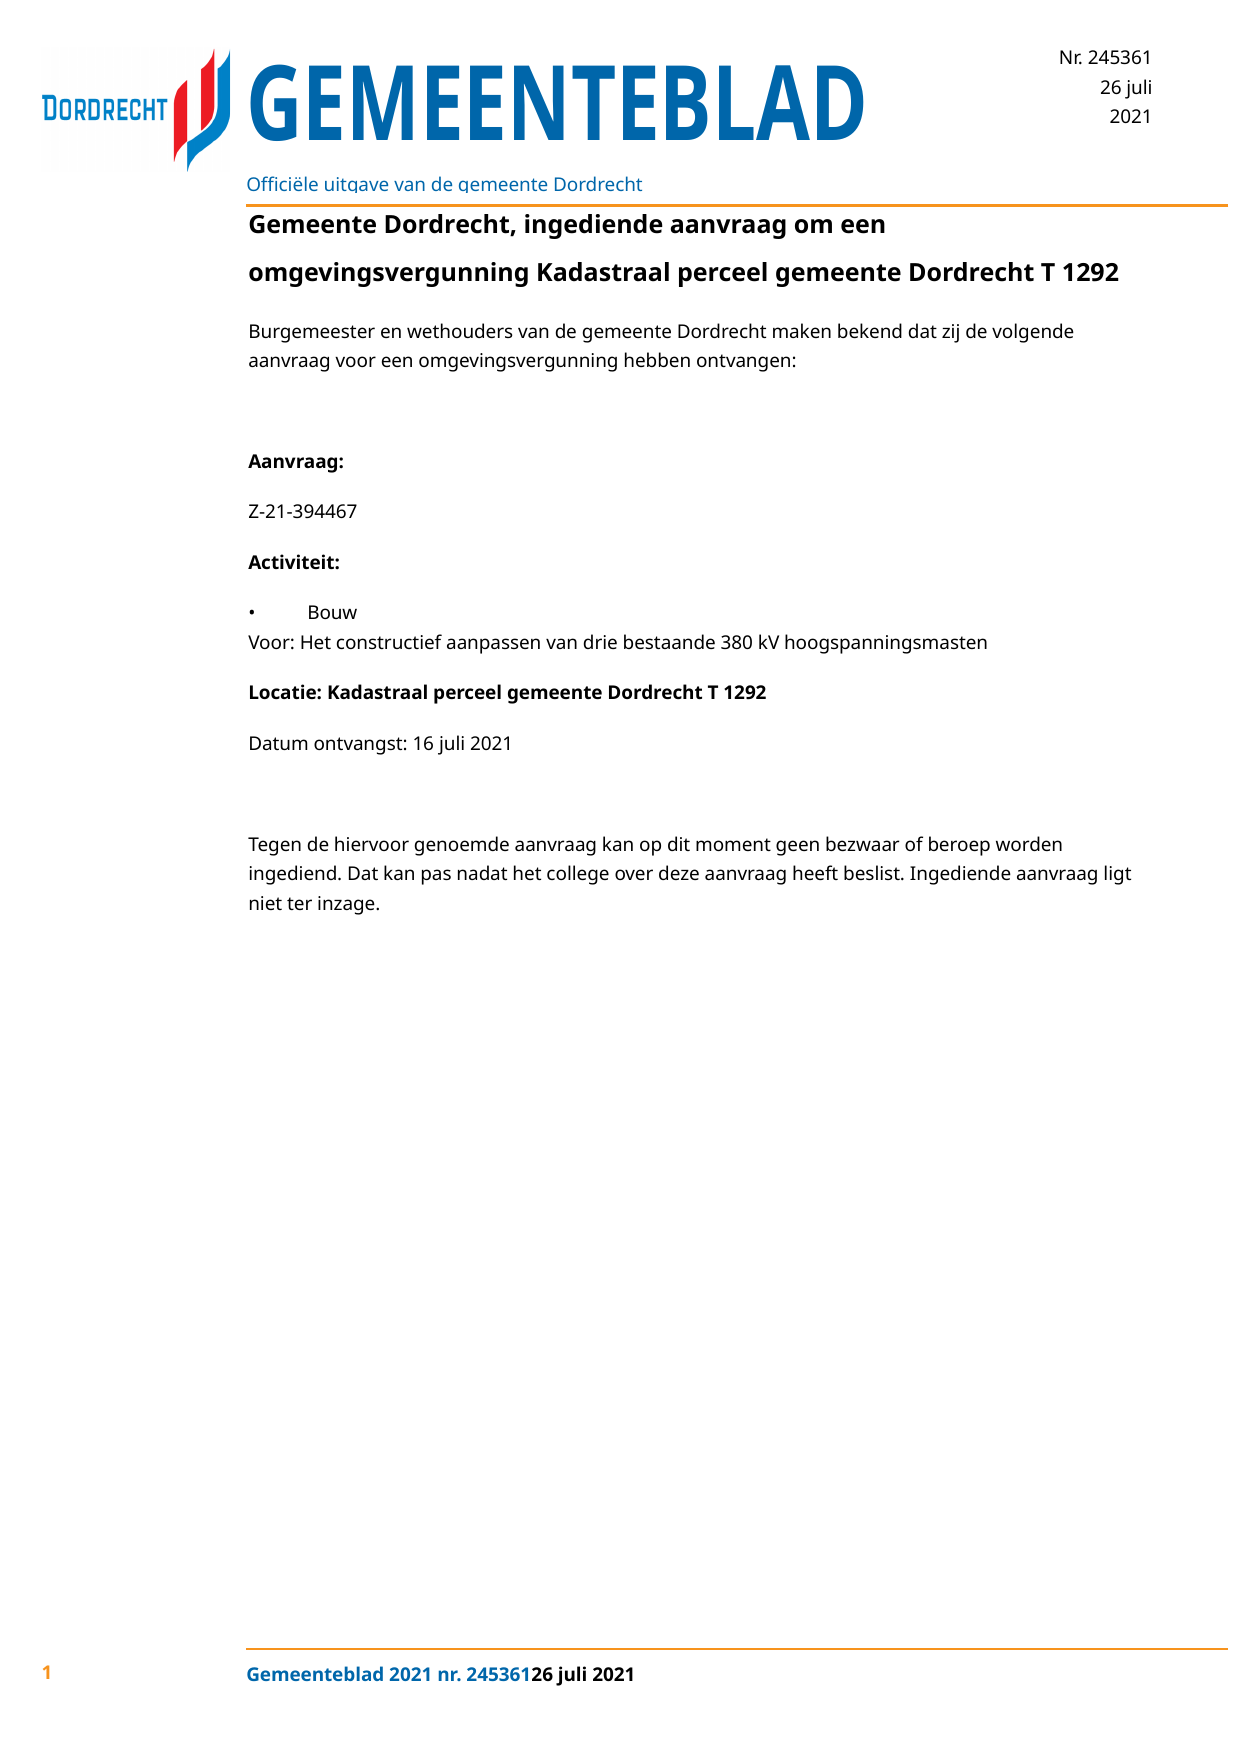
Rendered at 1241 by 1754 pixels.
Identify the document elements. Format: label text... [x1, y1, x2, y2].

text Aanvraag: [248, 448, 1152, 474]
list Bouw [248, 599, 1152, 625]
text Z-21-394467 [248, 499, 1152, 524]
text Burgemeester en wethouders van de gemeente Dordrecht maken bekend dat zij de volgende aanvraag voor een omgevingsvergunning hebben ontvangen: [248, 318, 1152, 373]
text Tegen de hiervoor genoemde aanvraag kan op dit moment geen bezwaar of beroep worden ingediend. Dat kan pas nadat het college over deze aanvraag heeft beslist. Ingediende aanvraag ligt niet ter inzage. [248, 831, 1152, 916]
text Gemeente Dordrecht, ingediende aanvraag om een omgevingsvergunning Kadastraal perceel gemeente Dordrecht T 1292 [248, 207, 1152, 288]
picture [41, 47, 231, 172]
text Datum ontvangst: 16 juli 2021 [248, 730, 1152, 756]
text Voor: Het constructief aanpassen van drie bestaande 380 kV hoogspanningsmasten [248, 629, 1152, 655]
text Locatie: Kadastraal perceel gemeente Dordrecht T 1292 [248, 679, 1152, 705]
text Activiteit: [248, 549, 1152, 575]
